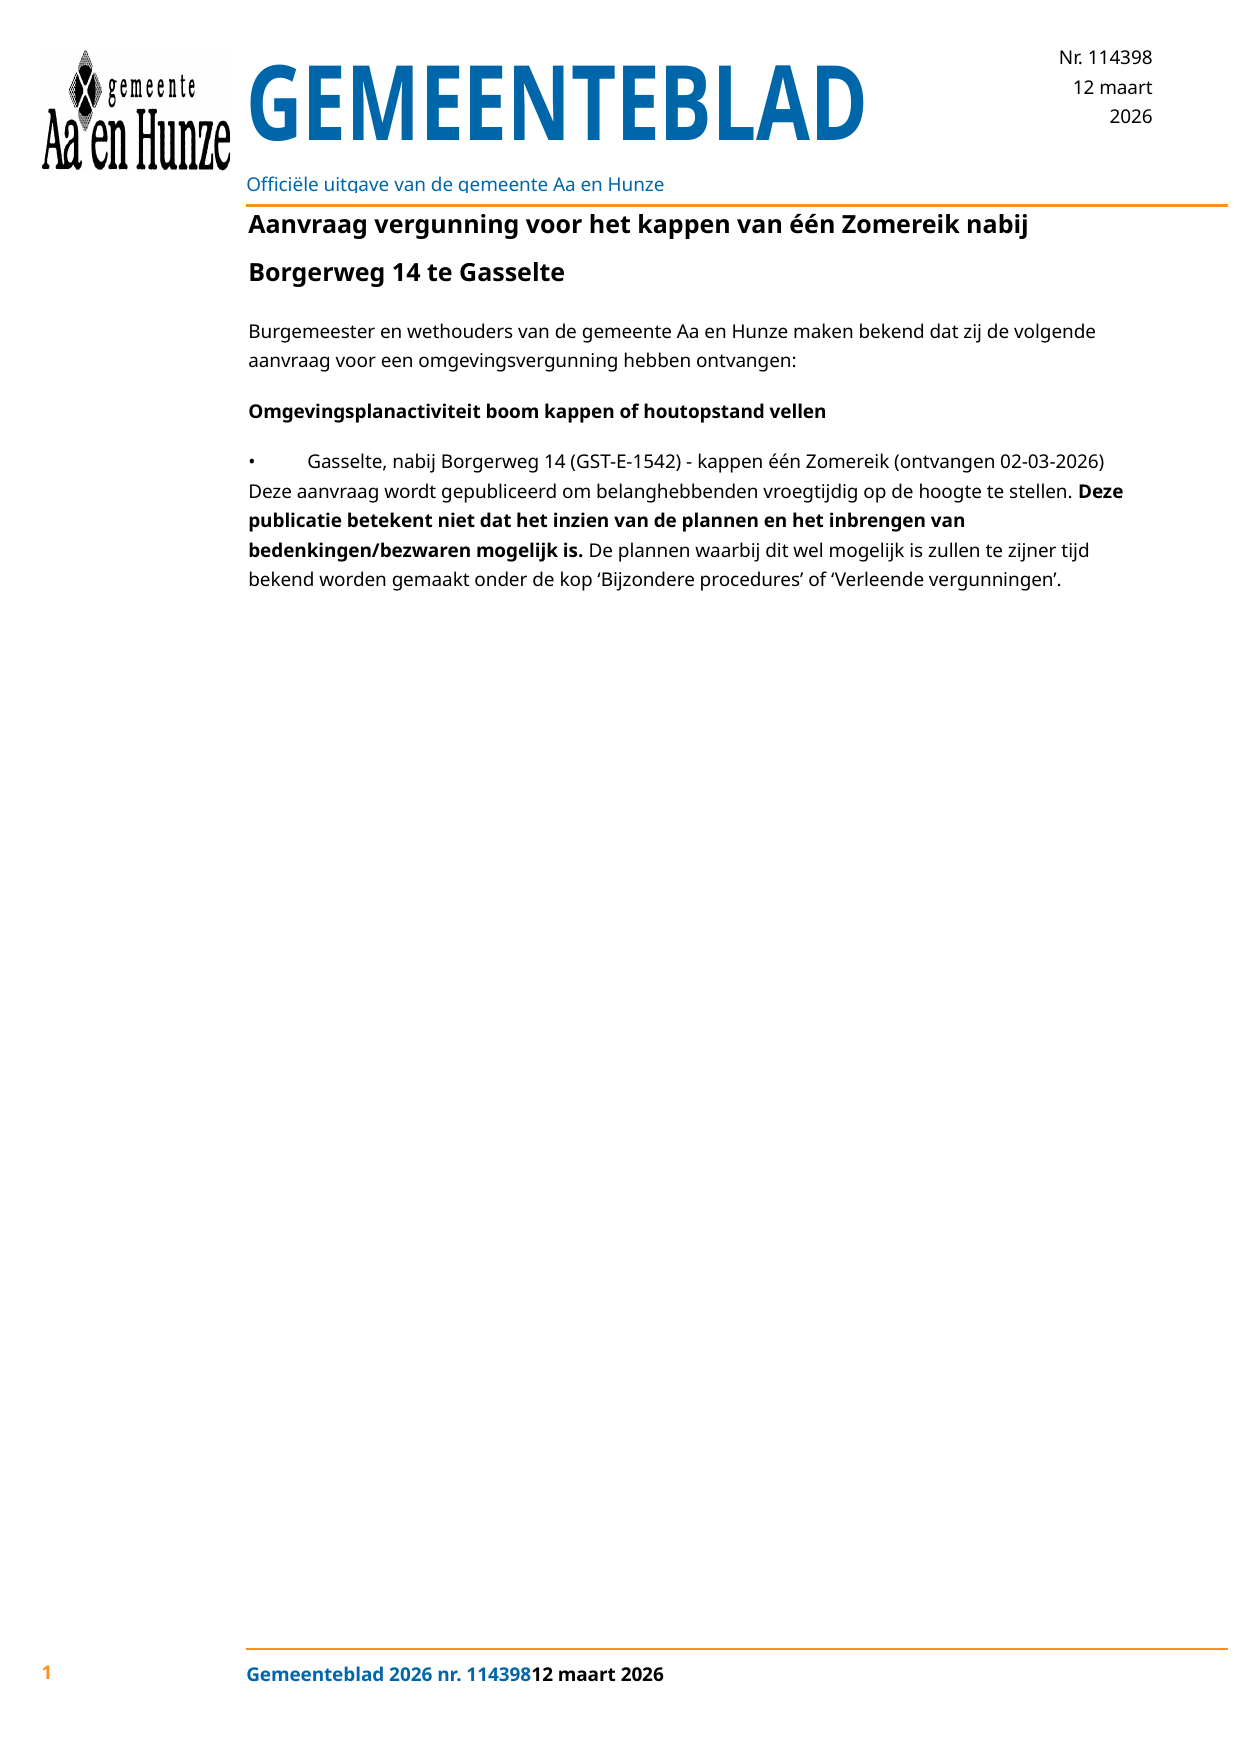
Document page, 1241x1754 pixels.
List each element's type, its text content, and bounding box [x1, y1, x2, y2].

list Gasselte, nabij Borgerweg 14 (GST-E-1542) - kappen één Zomereik (ontvangen 02-03-2026) [248, 448, 1152, 474]
text Aanvraag vergunning voor het kappen van één Zomereik nabij Borgerweg 14 te Gasselte [248, 207, 1152, 288]
picture [41, 47, 231, 172]
text Burgemeester en wethouders van de gemeente Aa en Hunze maken bekend dat zij de volgende aanvraag voor een omgevingsvergunning hebben ontvangen: [248, 318, 1152, 373]
text Deze aanvraag wordt gepubliceerd om belanghebbenden vroegtijdig op de hoogte te stellen. Deze publicatie betekent niet dat het inzien van de plannen en het inbrengen van bedenkingen/bezwaren mogelijk is. De plannen waarbij dit wel mogelijk is zullen te zijner tijd bekend worden gemaakt onder de kop ‘Bijzondere procedures’ of ‘Verleende vergunningen’. [248, 478, 1152, 592]
text Omgevingsplanactiviteit boom kappen of houtopstand vellen [248, 398, 1152, 424]
